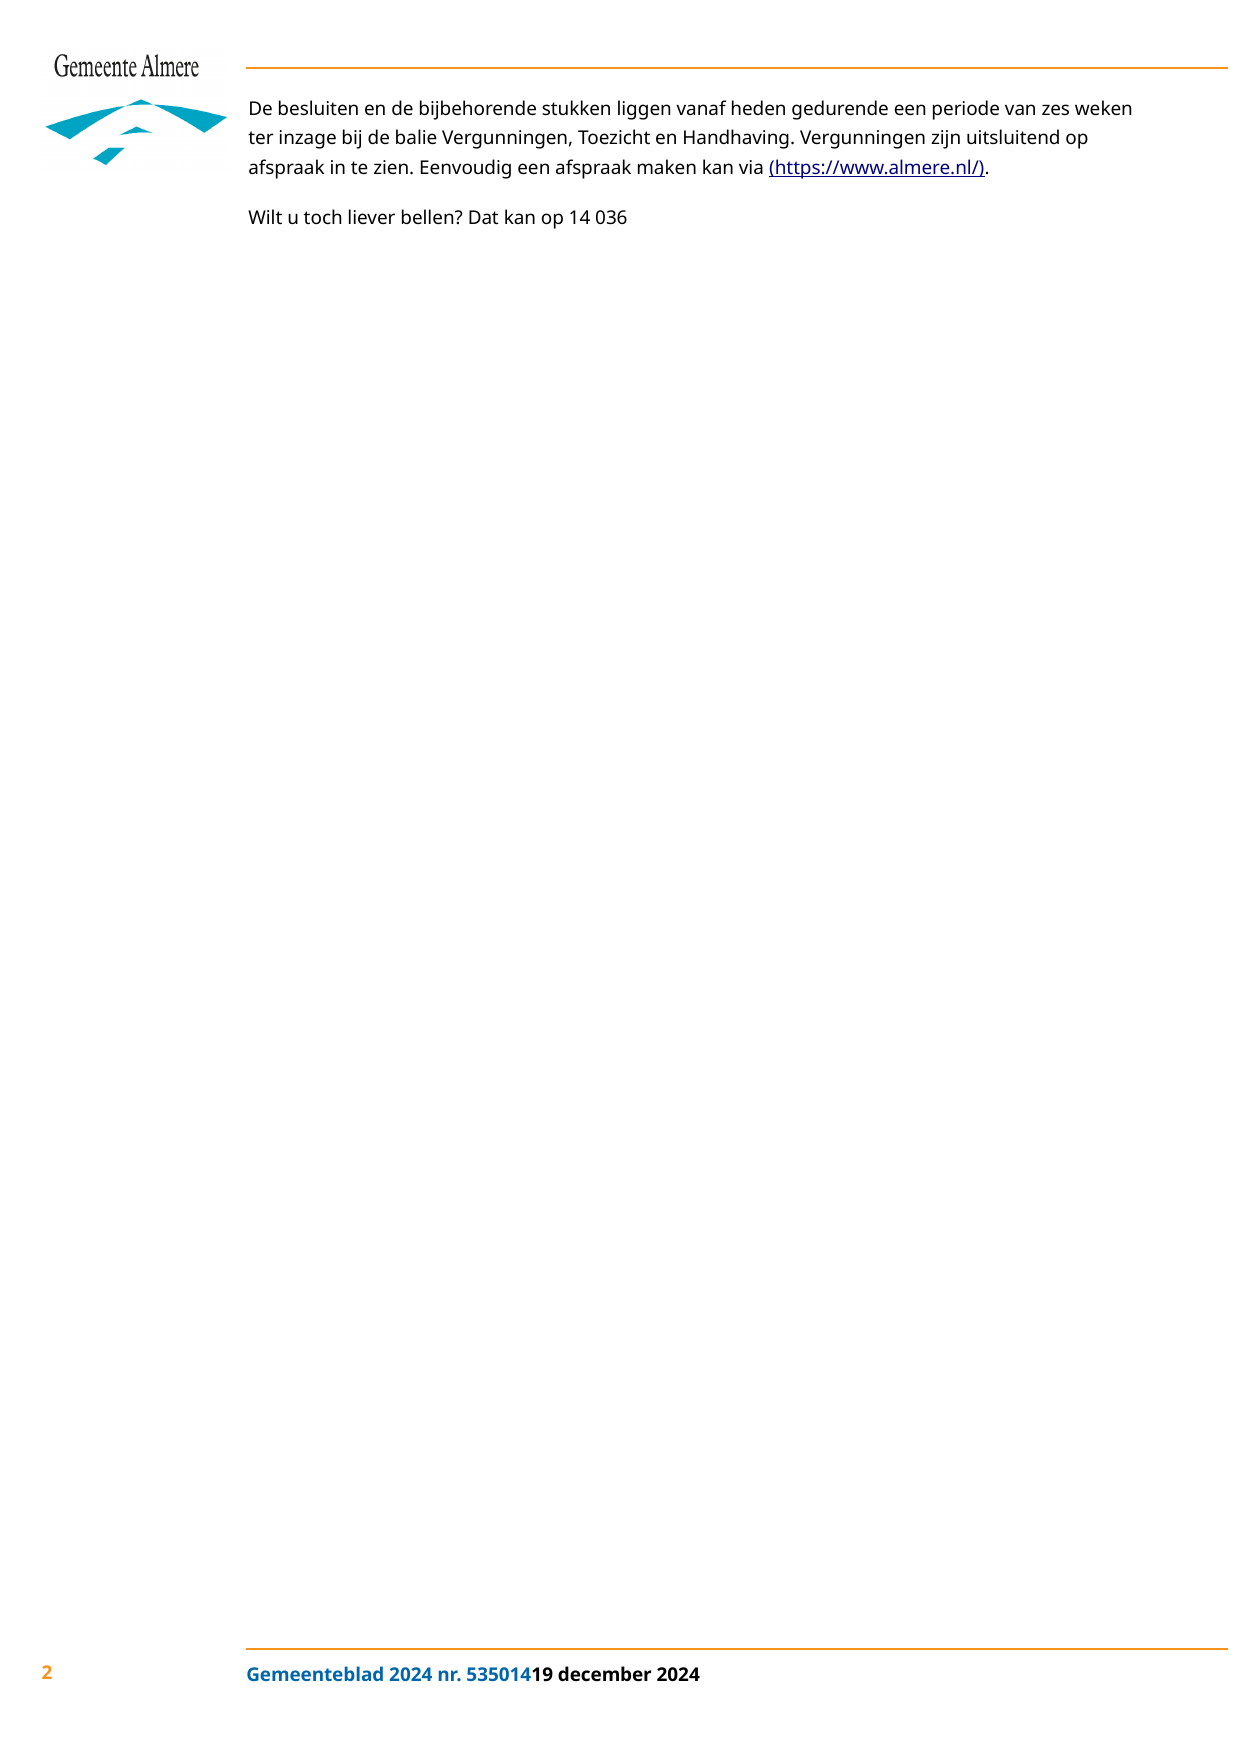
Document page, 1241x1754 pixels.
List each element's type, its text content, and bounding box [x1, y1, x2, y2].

text De besluiten en de bijbehorende stukken liggen vanaf heden gedurende een periode van zes weken ter inzage bij de balie Vergunningen, Toezicht en Handhaving. Vergunningen zijn uitsluitend op afspraak in te zien. Eenvoudig een afspraak maken kan via (https://www.almere.nl/). [248, 95, 1152, 180]
text Wilt u toch liever bellen? Dat kan op 14 036 [248, 204, 1152, 230]
picture [41, 47, 231, 172]
